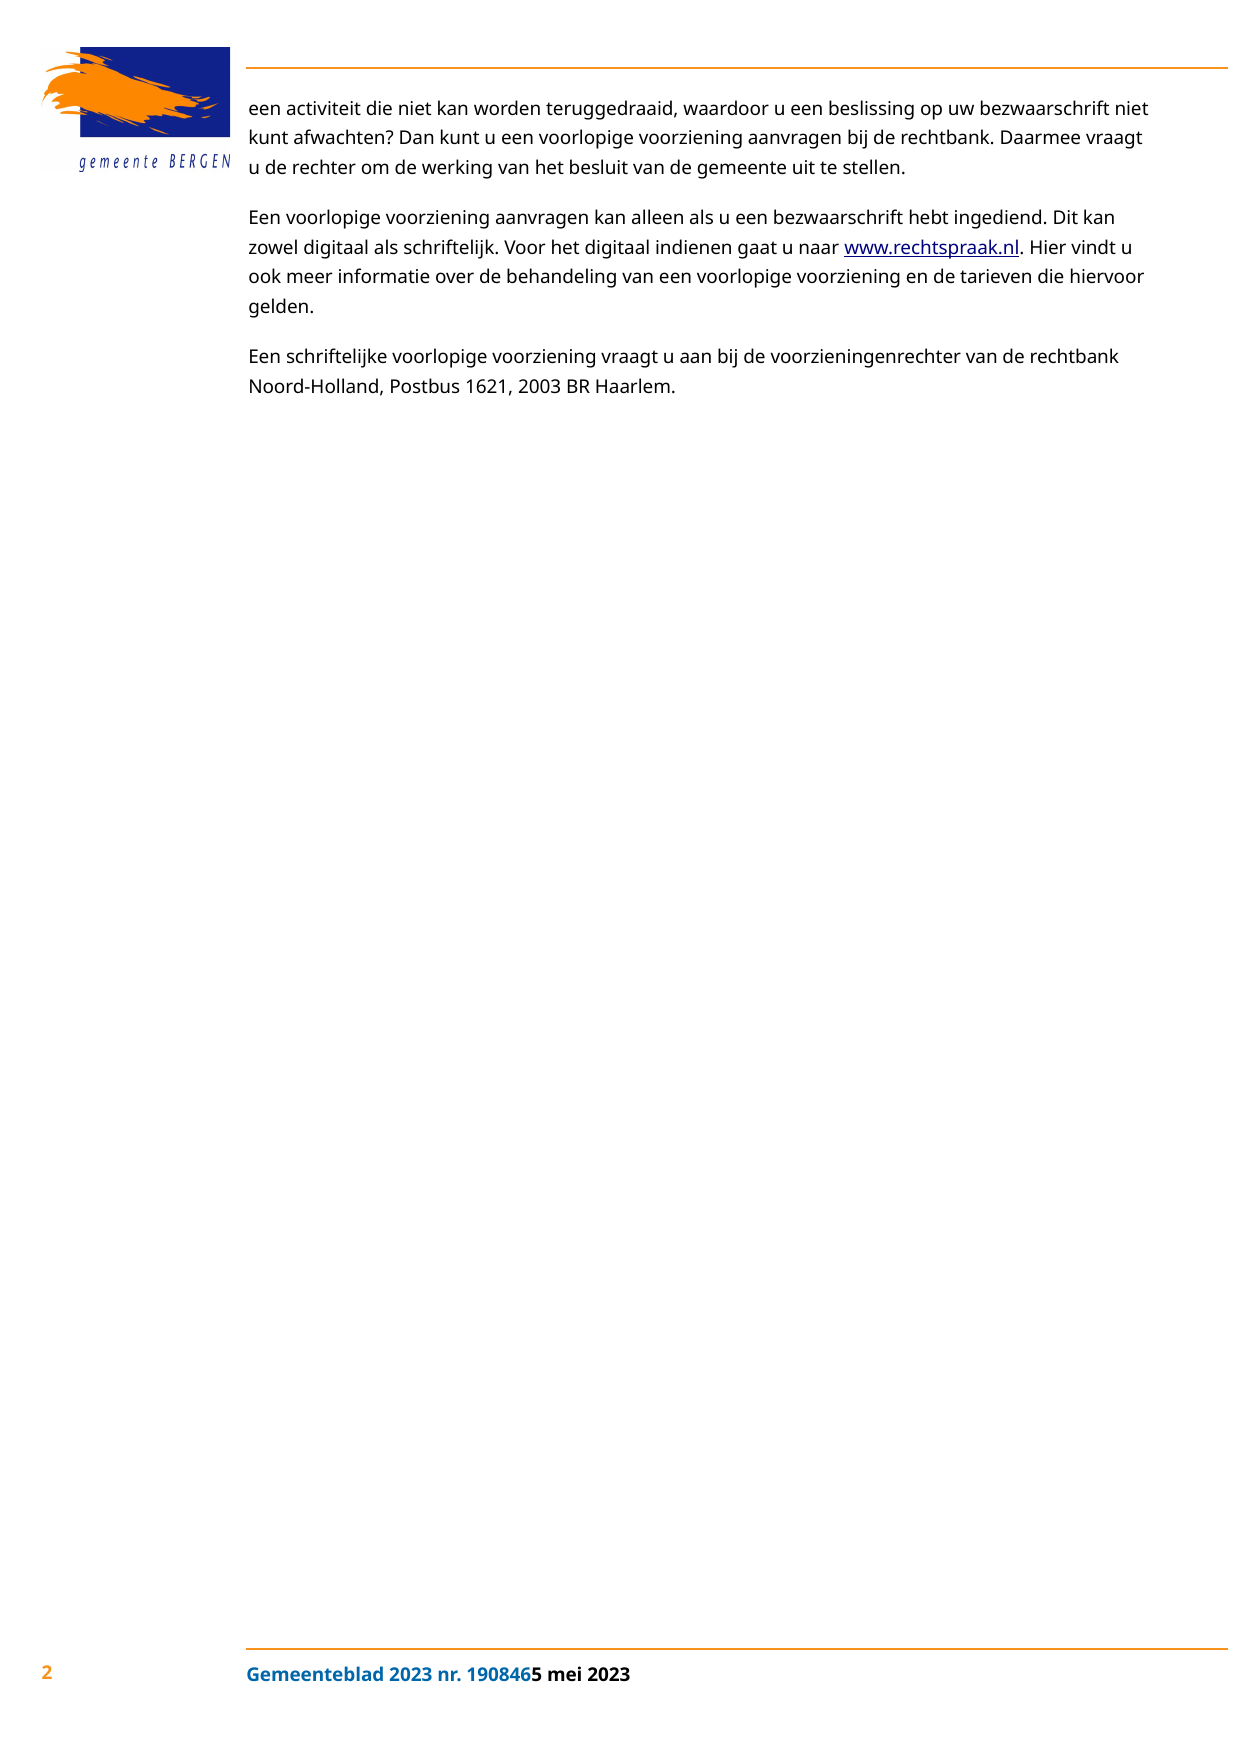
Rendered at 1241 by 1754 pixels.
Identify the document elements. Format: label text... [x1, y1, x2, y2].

text een activiteit die niet kan worden teruggedraaid, waardoor u een beslissing op uw bezwaarschrift niet kunt afwachten? Dan kunt u een voorlopige voorziening aanvragen bij de rechtbank. Daarmee vraagt u de rechter om de werking van het besluit van de gemeente uit te stellen. [248, 95, 1152, 180]
text Een schriftelijke voorlopige voorziening vraagt u aan bij de voorzieningenrechter van de rechtbank Noord-Holland, Postbus 1621, 2003 BR Haarlem. [248, 343, 1152, 399]
text Een voorlopige voorziening aanvragen kan alleen als u een bezwaarschrift hebt ingediend. Dit kan zowel digitaal als schriftelijk. Voor het digitaal indienen gaat u naar www.rechtspraak.nl. Hier vindt u ook meer informatie over de behandeling van een voorlopige voorziening en de tarieven die hiervoor gelden. [248, 204, 1152, 319]
picture [41, 47, 231, 172]
